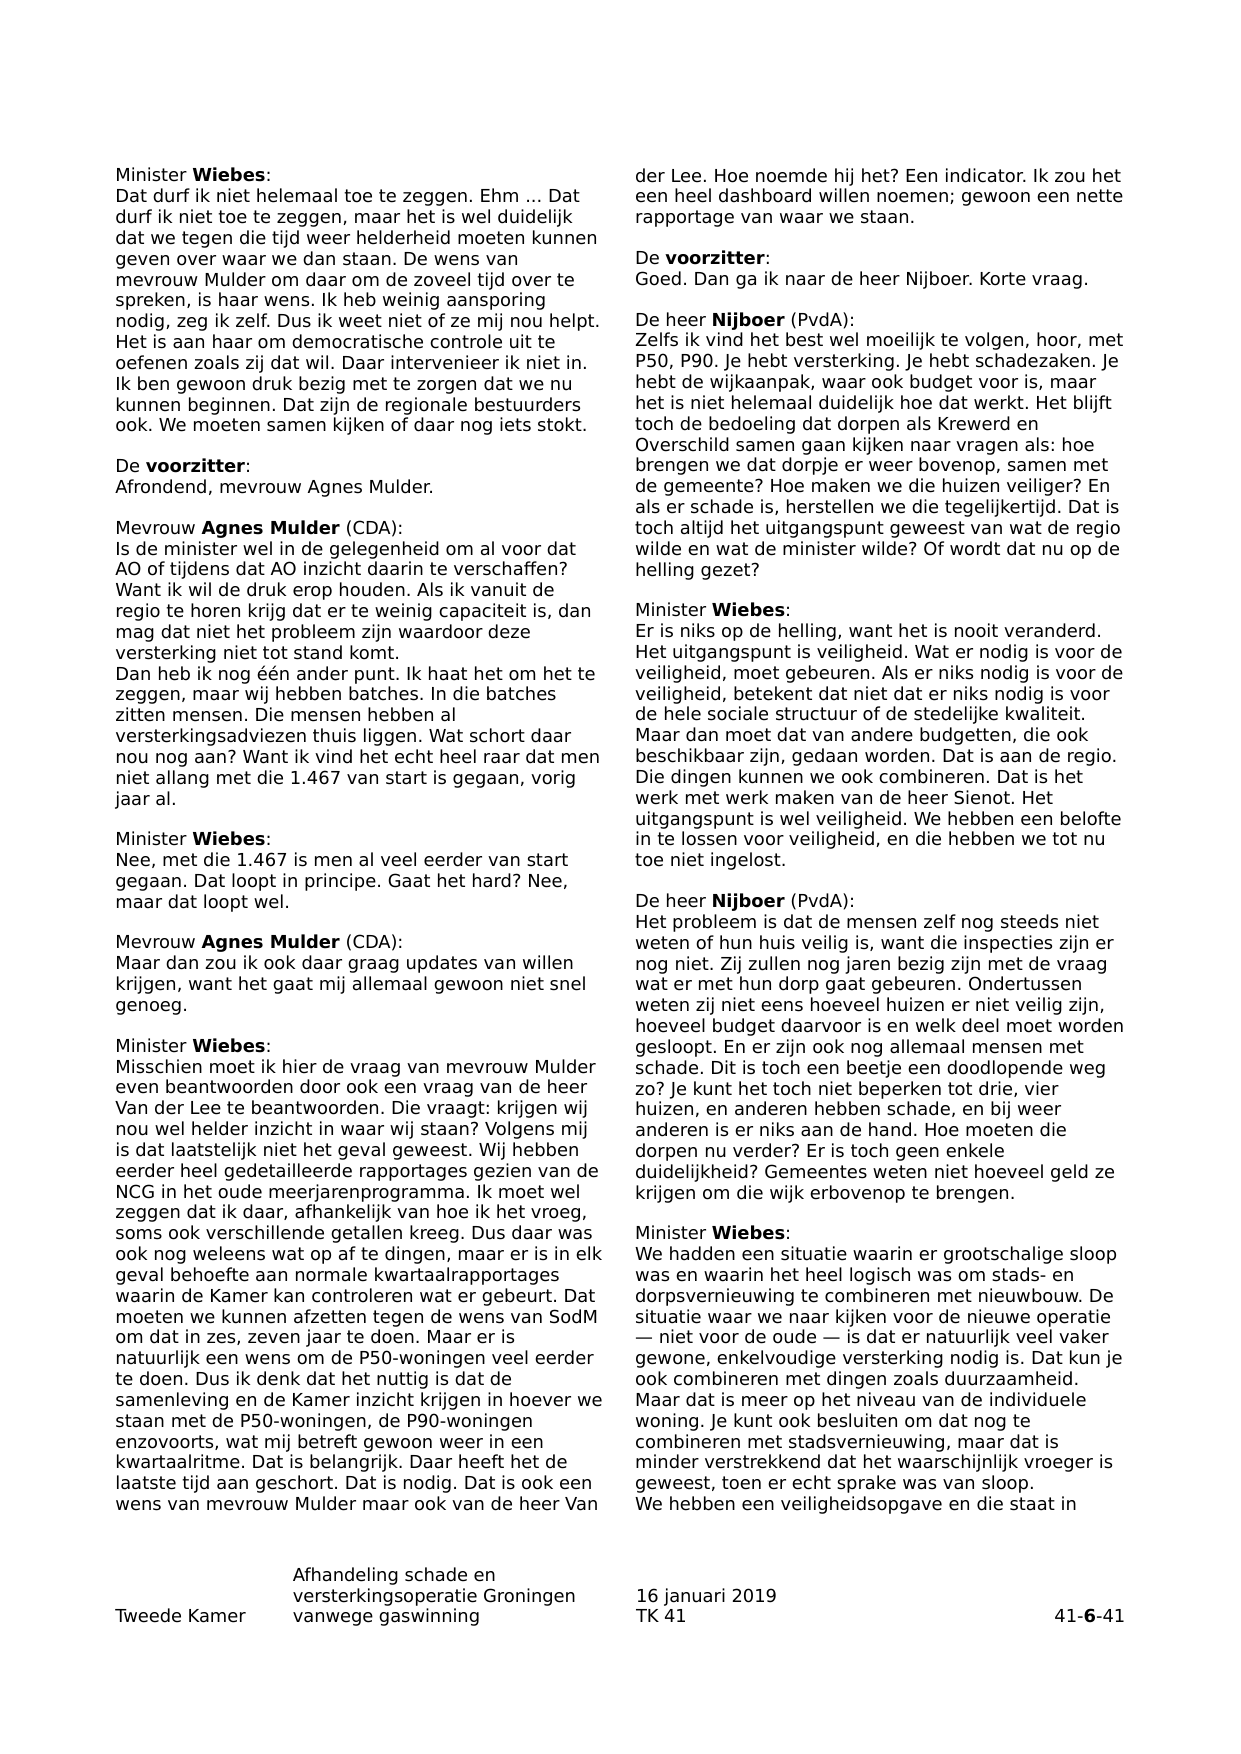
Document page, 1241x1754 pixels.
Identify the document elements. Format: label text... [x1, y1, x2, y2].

text Minister Wiebes: [115, 829, 605, 850]
text Er is niks op de helling, want het is nooit veranderd. Het uitgangspunt is veiligheid. Wat er nodig is voor de veiligheid, moet gebeuren. Als er niks nodig is voor de veiligheid, betekent dat niet dat er niks nodig is voor de hele sociale structuur of de stedelijke kwaliteit. Maar dan moet dat van andere budgetten, die ook beschikbaar zijn, gedaan worden. Dat is aan de regio. Die dingen kunnen we ook combineren. Dat is het werk met werk maken van de heer Sienot. Het uitgangspunt is wel veiligheid. We hebben een belofte in te lossen voor veiligheid, en die hebben we tot nu toe niet ingelost. [635, 621, 1125, 871]
text De voorzitter: [115, 456, 605, 477]
text Maar dan zou ik ook daar graag updates van willen krijgen, want het gaat mij allemaal gewoon niet snel genoeg. [115, 953, 605, 1016]
text Mevrouw Agnes Mulder (CDA): [115, 932, 605, 953]
text Het probleem is dat de mensen zelf nog steeds niet weten of hun huis veilig is, want die inspecties zijn er nog niet. Zij zullen nog jaren bezig zijn met de vraag wat er met hun dorp gaat gebeuren. Ondertussen weten zij niet eens hoeveel huizen er niet veilig zijn, hoeveel budget daarvoor is en welk deel moet worden gesloopt. En er zijn ook nog allemaal mensen met schade. Dit is toch een beetje een doodlopende weg zo? Je kunt het toch niet beperken tot drie, vier huizen, en anderen hebben schade, en bij weer anderen is er niks aan de hand. Hoe moeten die dorpen nu verder? Er is toch geen enkele duidelijkheid? Gemeentes weten niet hoeveel geld ze krijgen om die wijk erbovenop te brengen. [635, 912, 1125, 1203]
text Mevrouw Agnes Mulder (CDA): [115, 518, 605, 538]
text We hadden een situatie waarin er grootschalige sloop was en waarin het heel logisch was om stads- en dorpsvernieuwing te combineren met nieuwbouw. De situatie waar we naar kijken voor de nieuwe operatie — niet voor de oude — is dat er natuurlijk veel vaker gewone, enkelvoudige versterking nodig is. Dat kun je ook combineren met dingen zoals duurzaamheid. Maar dat is meer op het niveau van de individuele woning. Je kunt ook besluiten om dat nog te combineren met stadsvernieuwing, maar dat is minder verstrekkend dat het waarschijnlijk vroeger is geweest, toen er echt sprake was van sloop. [635, 1244, 1125, 1494]
text Minister Wiebes: [115, 165, 605, 186]
text Dat durf ik niet helemaal toe te zeggen. Ehm ... Dat durf ik niet toe te zeggen, maar het is wel duidelijk dat we tegen die tijd weer helderheid moeten kunnen geven over waar we dan staan. De wens van mevrouw Mulder om daar om de zoveel tijd over te spreken, is haar wens. Ik heb weinig aansporing nodig, zeg ik zelf. Dus ik weet niet of ze mij nou helpt. Het is aan haar om democratische controle uit te oefenen zoals zij dat wil. Daar intervenieer ik niet in. Ik ben gewoon druk bezig met te zorgen dat we nu kunnen beginnen. Dat zijn de regionale bestuurders ook. We moeten samen kijken of daar nog iets stokt. [115, 186, 605, 436]
text We hebben een veiligheidsopgave en die staat in [635, 1494, 1125, 1515]
text Minister Wiebes: [635, 1223, 1125, 1244]
text Goed. Dan ga ik naar de heer Nijboer. Korte vraag. [635, 268, 1125, 289]
text Zelfs ik vind het best wel moeilijk te volgen, hoor, met P50, P90. Je hebt versterking. Je hebt schadezaken. Je hebt de wijkaanpak, waar ook budget voor is, maar het is niet helemaal duidelijk hoe dat werkt. Het blijft toch de bedoeling dat dorpen als Krewerd en Overschild samen gaan kijken naar vragen als: hoe brengen we dat dorpje er weer bovenop, samen met de gemeente? Hoe maken we die huizen veiliger? En als er schade is, herstellen we die tegelijkertijd. Dat is toch altijd het uitgangspunt geweest van wat de regio wilde en wat de minister wilde? Of wordt dat nu op de helling gezet? [635, 330, 1125, 580]
text De heer Nijboer (PvdA): [635, 891, 1125, 912]
text Is de minister wel in de gelegenheid om al voor dat AO of tijdens dat AO inzicht daarin te verschaffen? Want ik wil de druk erop houden. Als ik vanuit de regio te horen krijg dat er te weinig capaciteit is, dan mag dat niet het probleem zijn waardoor deze versterking niet tot stand komt. [115, 538, 605, 663]
text De heer Nijboer (PvdA): [635, 309, 1125, 330]
text Dan heb ik nog één ander punt. Ik haat het om het te zeggen, maar wij hebben batches. In die batches zitten mensen. Die mensen hebben al versterkingsadviezen thuis liggen. Wat schort daar nou nog aan? Want ik vind het echt heel raar dat men niet allang met die 1.467 van start is gegaan, vorig jaar al. [115, 663, 605, 809]
text der Lee. Hoe noemde hij het? Een indicator. Ik zou het een heel dashboard willen noemen; gewoon een nette rapportage van waar we staan. [635, 165, 1125, 228]
text Minister Wiebes: [635, 600, 1125, 621]
text Minister Wiebes: [115, 1036, 605, 1056]
text De voorzitter: [635, 248, 1125, 268]
text Afrondend, mevrouw Agnes Mulder. [115, 477, 605, 498]
text Nee, met die 1.467 is men al veel eerder van start gegaan. Dat loopt in principe. Gaat het hard? Nee, maar dat loopt wel. [115, 850, 605, 912]
text Misschien moet ik hier de vraag van mevrouw Mulder even beantwoorden door ook een vraag van de heer Van der Lee te beantwoorden. Die vraagt: krijgen wij nou wel helder inzicht in waar wij staan? Volgens mij is dat laatstelijk niet het geval geweest. Wij hebben eerder heel gedetailleerde rapportages gezien van de NCG in het oude meerjarenprogramma. Ik moet wel zeggen dat ik daar, afhankelijk van hoe ik het vroeg, soms ook verschillende getallen kreeg. Dus daar was ook nog weleens wat op af te dingen, maar er is in elk geval behoefte aan normale kwartaalrapportages waarin de Kamer kan controleren wat er gebeurt. Dat moeten we kunnen afzetten tegen de wens van SodM om dat in zes, zeven jaar te doen. Maar er is natuurlijk een wens om de P50-woningen veel eerder te doen. Dus ik denk dat het nuttig is dat de samenleving en de Kamer inzicht krijgen in hoever we staan met de P50-woningen, de P90-woningen enzovoorts, wat mij betreft gewoon weer in een kwartaalritme. Dat is belangrijk. Daar heeft het de laatste tijd aan geschort. Dat is nodig. Dat is ook een wens van mevrouw Mulder maar ook van de heer Van [115, 1056, 605, 1515]
